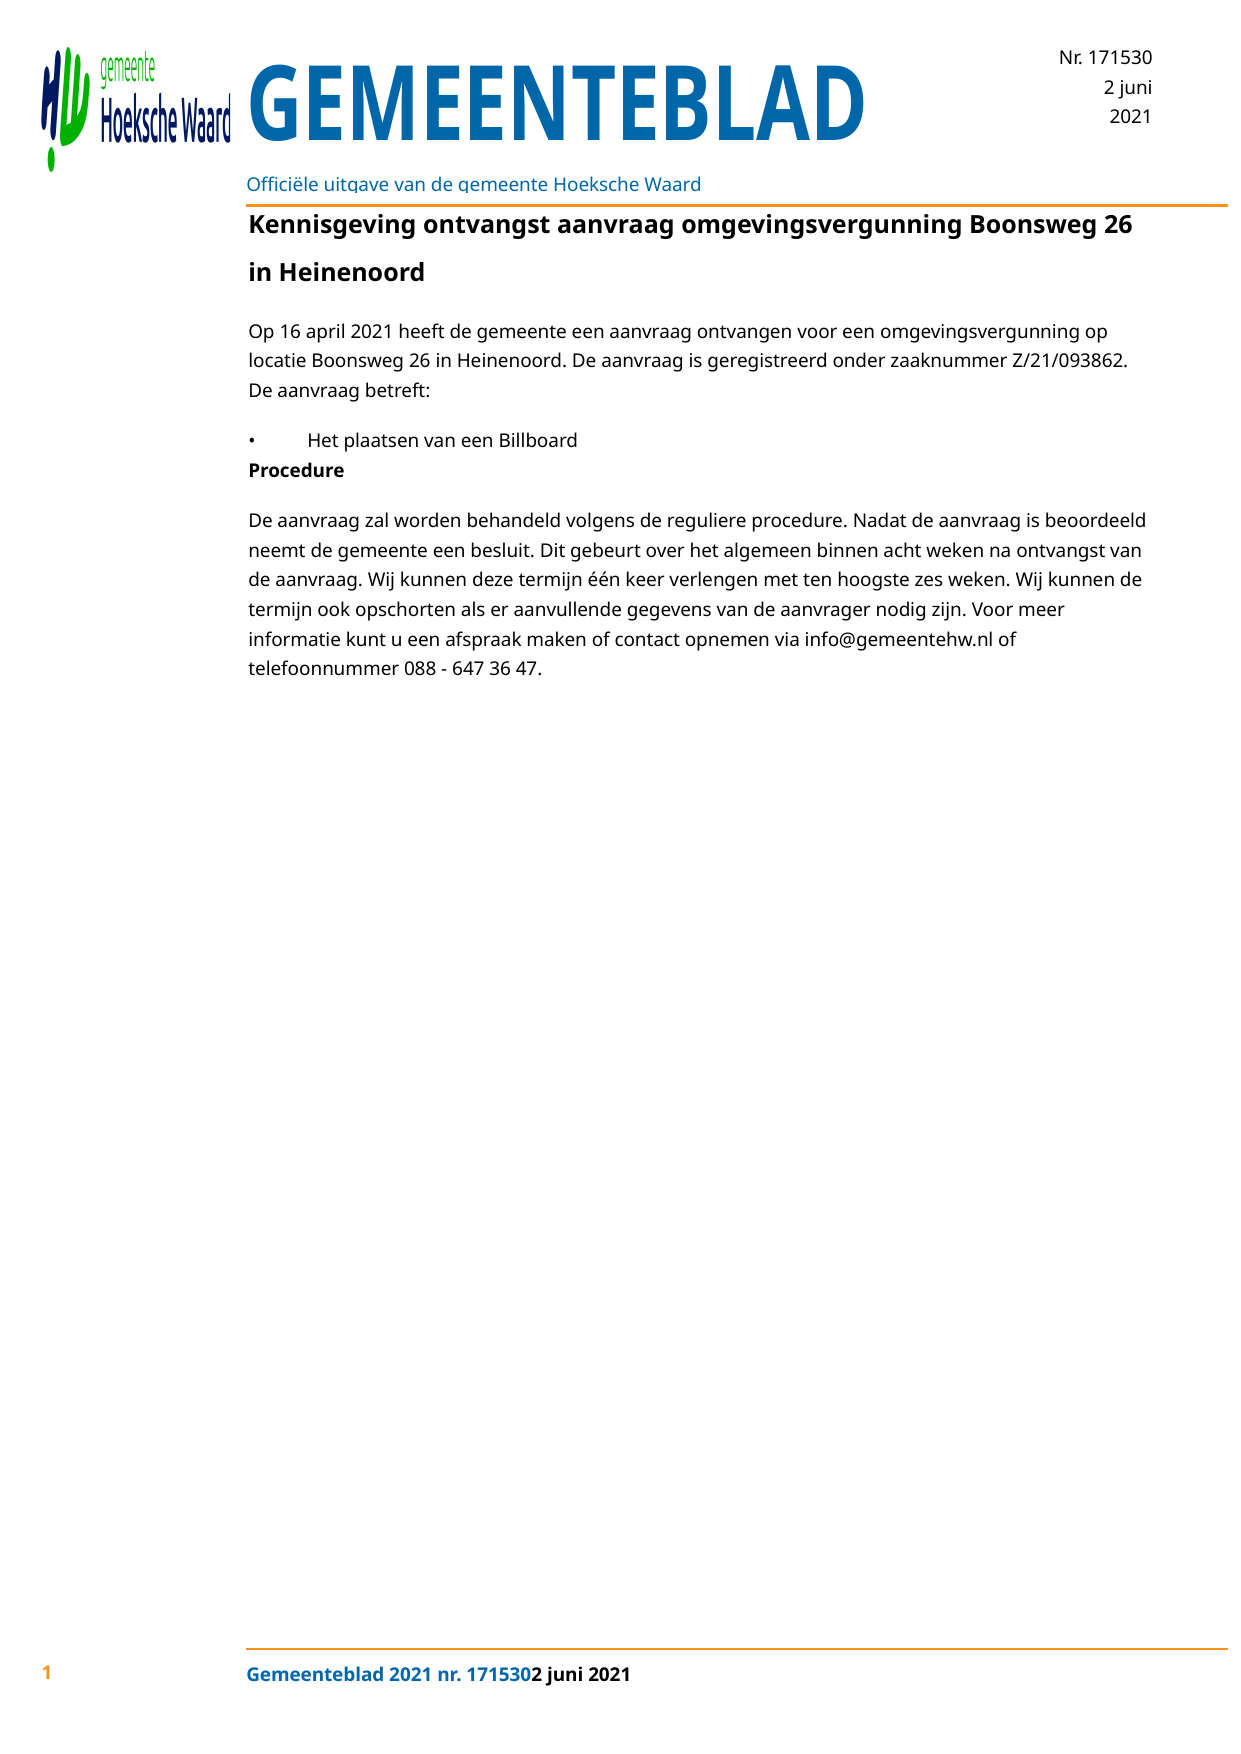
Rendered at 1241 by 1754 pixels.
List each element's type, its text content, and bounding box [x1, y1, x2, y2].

list Het plaatsen van een Billboard [248, 427, 1152, 453]
text Kennisgeving ontvangst aanvraag omgevingsvergunning Boonsweg 26 in Heinenoord [248, 207, 1152, 288]
text Procedure [248, 457, 1152, 483]
text Op 16 april 2021 heeft de gemeente een aanvraag ontvangen voor een omgevingsvergunning op locatie Boonsweg 26 in Heinenoord. De aanvraag is geregistreerd onder zaaknummer Z/21/093862. De aanvraag betreft: [248, 318, 1152, 403]
picture [41, 47, 231, 172]
text De aanvraag zal worden behandeld volgens de reguliere procedure. Nadat de aanvraag is beoordeeld neemt de gemeente een besluit. Dit gebeurt over het algemeen binnen acht weken na ontvangst van de aanvraag. Wij kunnen deze termijn één keer verlengen met ten hoogste zes weken. Wij kunnen de termijn ook opschorten als er aanvullende gegevens van de aanvrager nodig zijn. Voor meer informatie kunt u een afspraak maken of contact opnemen via info@gemeentehw.nl of telefoonnummer 088 - 647 36 47. [248, 507, 1152, 681]
